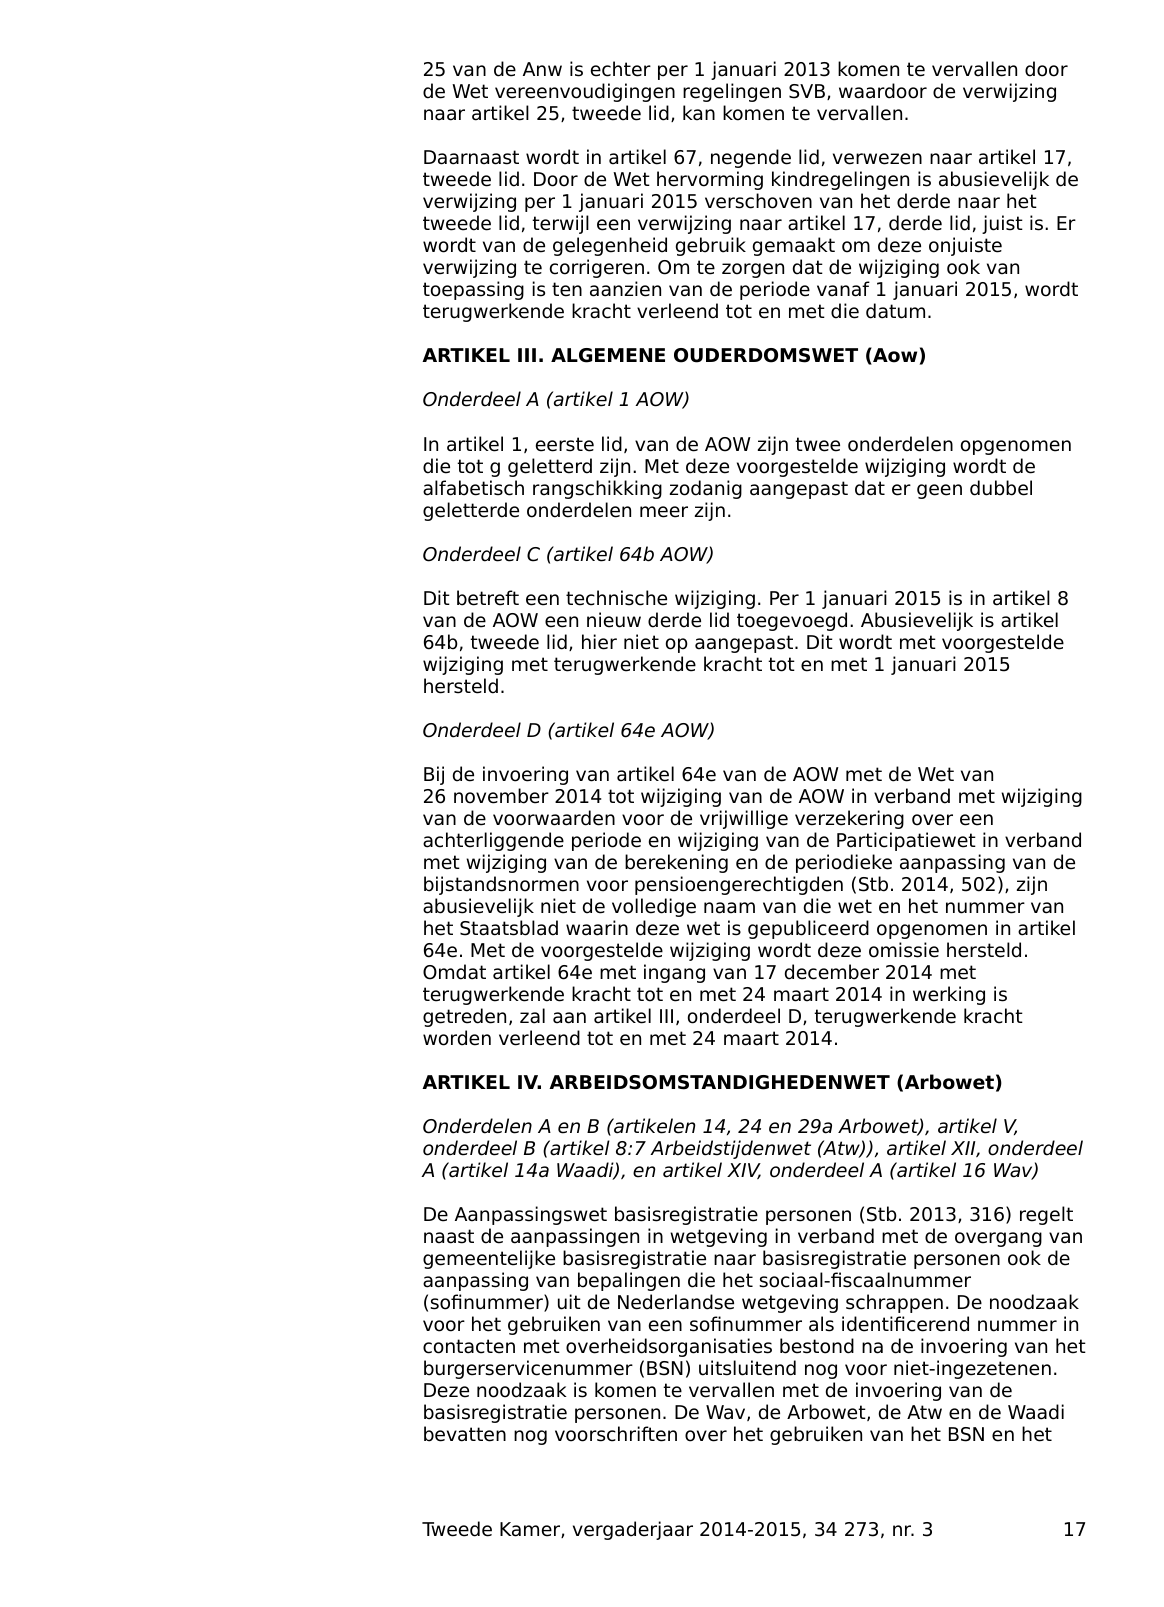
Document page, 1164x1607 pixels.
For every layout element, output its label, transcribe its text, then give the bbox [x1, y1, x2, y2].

subtitle ARTIKEL III. ALGEMENE OUDERDOMSWET (Aow) [422, 345, 1087, 367]
text De Aanpassingswet basisregistratie personen (Stb. 2013, 316) regelt naast de aanpassingen in wetgeving in verband met de overgang van gemeentelijke basisregistratie naar basisregistratie personen ook de aanpassing van bepalingen die het sociaal-fiscaalnummer (sofinummer) uit de Nederlandse wetgeving schrappen. De noodzaak voor het gebruiken van een sofinummer als identificerend nummer in contacten met overheidsorganisaties bestond na de invoering van het burgerservicenummer (BSN) uitsluitend nog voor niet-ingezetenen. Deze noodzaak is komen te vervallen met de invoering van de basisregistratie personen. De Wav, de Arbowet, de Atw en de Waadi bevatten nog voorschriften over het gebruiken van het BSN en het [422, 1204, 1087, 1446]
subtitle Onderdeel A (artikel 1 AOW) [422, 389, 1087, 411]
text Dit betreft een technische wijziging. Per 1 januari 2015 is in artikel 8 van de AOW een nieuw derde lid toegevoegd. Abusievelijk is artikel 64b, tweede lid, hier niet op aangepast. Dit wordt met voorgestelde wijziging met terugwerkende kracht tot en met 1 januari 2015 hersteld. [422, 588, 1087, 698]
subtitle ARTIKEL IV. ARBEIDSOMSTANDIGHEDENWET (Arbowet) [422, 1072, 1087, 1094]
text 25 van de Anw is echter per 1 januari 2013 komen te vervallen door de Wet vereenvoudigingen regelingen SVB, waardoor de verwijzing naar artikel 25, tweede lid, kan komen te vervallen. [422, 59, 1087, 125]
text Daarnaast wordt in artikel 67, negende lid, verwezen naar artikel 17, tweede lid. Door de Wet hervorming kindregelingen is abusievelijk de verwijzing per 1 januari 2015 verschoven van het derde naar het tweede lid, terwijl een verwijzing naar artikel 17, derde lid, juist is. Er wordt van de gelegenheid gebruik gemaakt om deze onjuiste verwijzing te corrigeren. Om te zorgen dat de wijziging ook van toepassing is ten aanzien van de periode vanaf 1 januari 2015, wordt terugwerkende kracht verleend tot en met die datum. [422, 147, 1087, 323]
subtitle Onderdeel D (artikel 64e AOW) [422, 720, 1087, 742]
subtitle Onderdeel C (artikel 64b AOW) [422, 544, 1087, 566]
subtitle Onderdelen A en B (artikelen 14, 24 en 29a Arbowet), artikel V, onderdeel B (artikel 8:7 Arbeidstijdenwet (Atw)), artikel XII, onderdeel A (artikel 14a Waadi), en artikel XIV, onderdeel A (artikel 16 Wav) [422, 1116, 1087, 1182]
text In artikel 1, eerste lid, van de AOW zijn twee onderdelen opgenomen die tot g geletterd zijn. Met deze voorgestelde wijziging wordt de alfabetisch rangschikking zodanig aangepast dat er geen dubbel geletterde onderdelen meer zijn. [422, 433, 1087, 521]
text Bij de invoering van artikel 64e van de AOW met de Wet van 26 november 2014 tot wijziging van de AOW in verband met wijziging van de voorwaarden voor de vrijwillige verzekering over een achterliggende periode en wijziging van de Participatiewet in verband met wijziging van de berekening en de periodieke aanpassing van de bijstandsnormen voor pensioengerechtigden (Stb. 2014, 502), zijn abusievelijk niet de volledige naam van die wet en het nummer van het Staatsblad waarin deze wet is gepubliceerd opgenomen in artikel 64e. Met de voorgestelde wijziging wordt deze omissie hersteld. Omdat artikel 64e met ingang van 17 december 2014 met terugwerkende kracht tot en met 24 maart 2014 in werking is getreden, zal aan artikel III, onderdeel D, terugwerkende kracht worden verleend tot en met 24 maart 2014. [422, 764, 1087, 1050]
